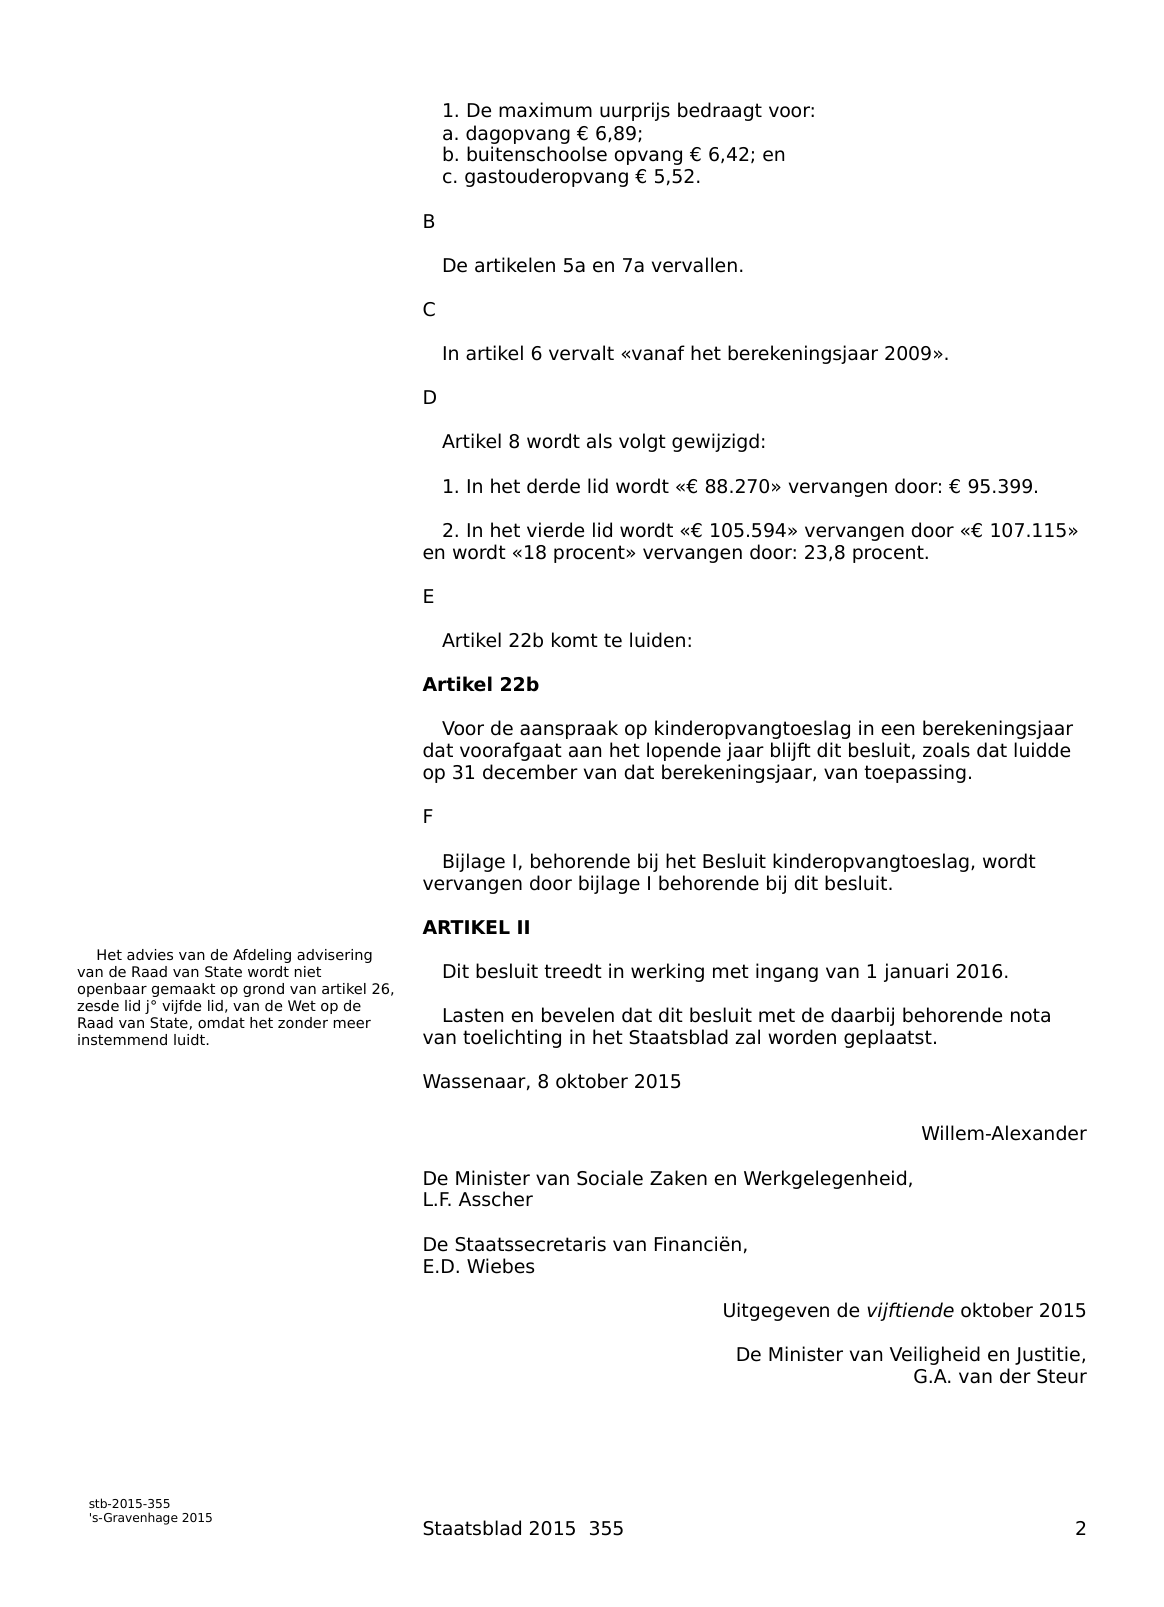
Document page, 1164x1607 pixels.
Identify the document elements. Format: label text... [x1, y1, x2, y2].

subtitle ARTIKEL II [422, 917, 1087, 939]
text 1. In het derde lid wordt «€ 88.270» vervangen door: € 95.399. [422, 476, 1087, 497]
text D [422, 387, 1087, 409]
text 1. De maximum uurprijs bedraagt voor: [422, 100, 1087, 122]
text Dit besluit treedt in werking met ingang van 1 januari 2016. [422, 961, 1087, 983]
text C [422, 299, 1087, 321]
text Voor de aanspraak op kinderopvangtoeslag in een berekeningsjaar dat voorafgaat aan het lopende jaar blijft dit besluit, zoals dat luidde op 31 december van dat berekeningsjaar, van toepassing. [422, 718, 1087, 784]
text Artikel 22b komt te luiden: [422, 630, 1087, 652]
text De Staatssecretaris van Financiën, E.D. Wiebes [422, 1233, 1087, 1277]
text In artikel 6 vervalt «vanaf het berekeningsjaar 2009». [422, 343, 1087, 365]
text a. dagopvang € 6,89; [422, 122, 1087, 144]
text Het advies van de Afdeling advisering van de Raad van State wordt niet openbaar gemaakt op grond van artikel 26, zesde lid j° vijfde lid, van de Wet op de Raad van State, omdat het zonder meer instemmend luidt. [77, 947, 396, 1049]
text Wassenaar, 8 oktober 2015 [422, 1071, 1087, 1093]
text Bijlage I, behorende bij het Besluit kinderopvangtoeslag, wordt vervangen door bijlage I behorende bij dit besluit. [422, 851, 1087, 894]
text De artikelen 5a en 7a vervallen. [422, 255, 1087, 277]
text E [422, 586, 1087, 608]
text Willem-Alexander [422, 1123, 1087, 1145]
text De Minister van Sociale Zaken en Werkgelegenheid, L.F. Asscher [422, 1167, 1087, 1211]
text Artikel 8 wordt als volgt gewijzigd: [422, 431, 1087, 453]
text Lasten en bevelen dat dit besluit met de daarbij behorende nota van toelichting in het Staatsblad zal worden geplaatst. [422, 1005, 1087, 1049]
text F [422, 806, 1087, 828]
subtitle Artikel 22b [422, 674, 1087, 696]
text b. buitenschoolse opvang € 6,42; en [422, 144, 1087, 166]
text c. gastouderopvang € 5,52. [422, 166, 1087, 188]
text 's-Gravenhage 2015 [88, 1511, 323, 1525]
text 2. In het vierde lid wordt «€ 105.594» vervangen door «€ 107.115» en wordt «18 procent» vervangen door: 23,8 procent. [422, 520, 1087, 564]
text Uitgegeven de vijftiende oktober 2015 [422, 1300, 1087, 1322]
text B [422, 211, 1087, 232]
text stb-2015-355 [88, 1497, 323, 1511]
text De Minister van Veiligheid en Justitie, G.A. van der Steur [422, 1344, 1087, 1388]
